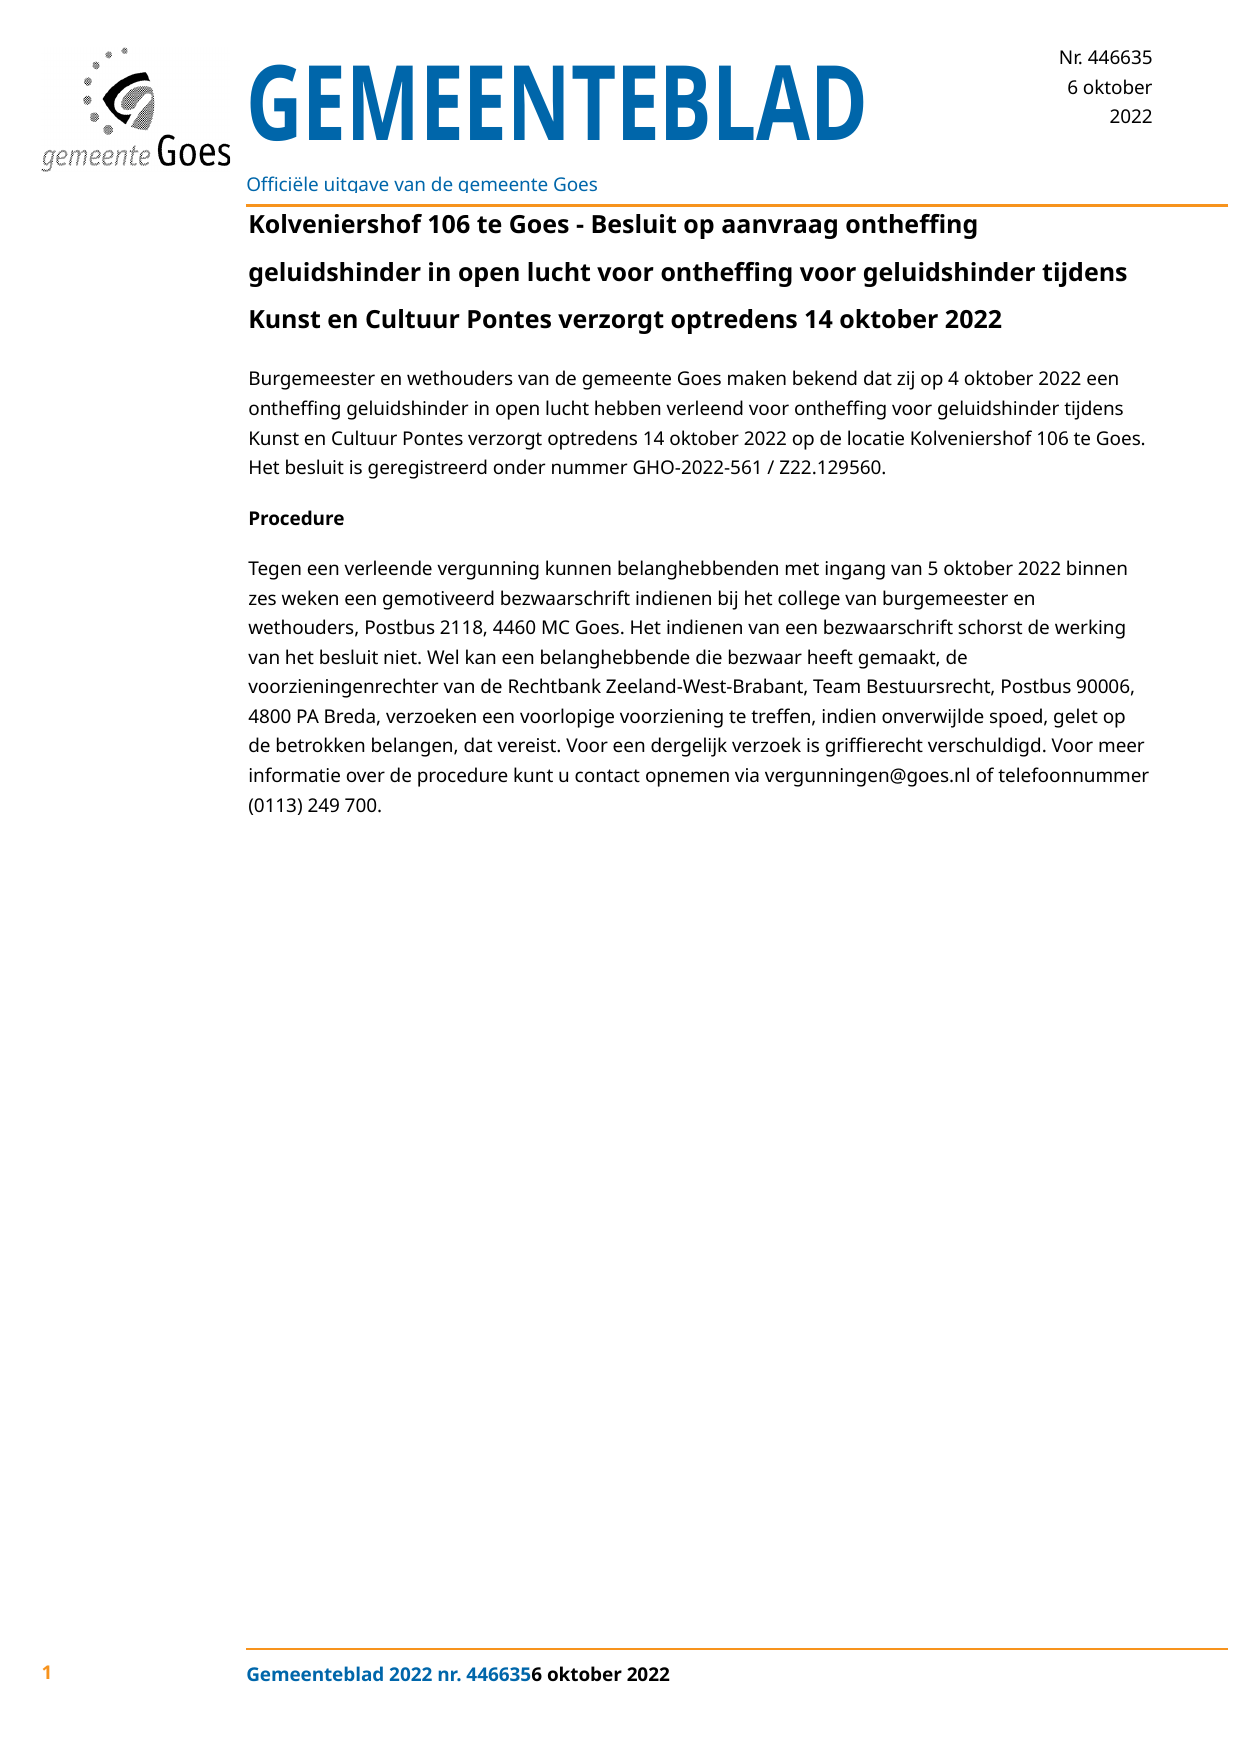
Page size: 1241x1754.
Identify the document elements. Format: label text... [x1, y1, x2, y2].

text Kolveniershof 106 te Goes - Besluit op aanvraag ontheffing geluidshinder in open lucht voor ontheffing voor geluidshinder tijdens Kunst en Cultuur Pontes verzorgt optredens 14 oktober 2022 [248, 207, 1152, 336]
text Burgemeester en wethouders van de gemeente Goes maken bekend dat zij op 4 oktober 2022 een ontheffing geluidshinder in open lucht hebben verleend voor ontheffing voor geluidshinder tijdens Kunst en Cultuur Pontes verzorgt optredens 14 oktober 2022 op de locatie Kolveniershof 106 te Goes. Het besluit is geregistreerd onder nummer GHO-2022-561 / Z22.129560. [248, 366, 1152, 480]
text Tegen een verleende vergunning kunnen belanghebbenden met ingang van 5 oktober 2022 binnen zes weken een gemotiveerd bezwaarschrift indienen bij het college van burgemeester en wethouders, Postbus 2118, 4460 MC Goes. Het indienen van een bezwaarschrift schorst de werking van het besluit niet. Wel kan een belanghebbende die bezwaar heeft gemaakt, de voorzieningenrechter van de Rechtbank Zeeland-West-Brabant, Team Bestuursrecht, Postbus 90006, 4800 PA Breda, verzoeken een voorlopige voorziening te treffen, indien onverwijlde spoed, gelet op de betrokken belangen, dat vereist. Voor een dergelijk verzoek is griffierecht verschuldigd. Voor meer informatie over de procedure kunt u contact opnemen via vergunningen@goes.nl of telefoonnummer (0113) 249 700. [248, 555, 1152, 817]
picture [41, 47, 231, 172]
text Procedure [248, 505, 1152, 530]
